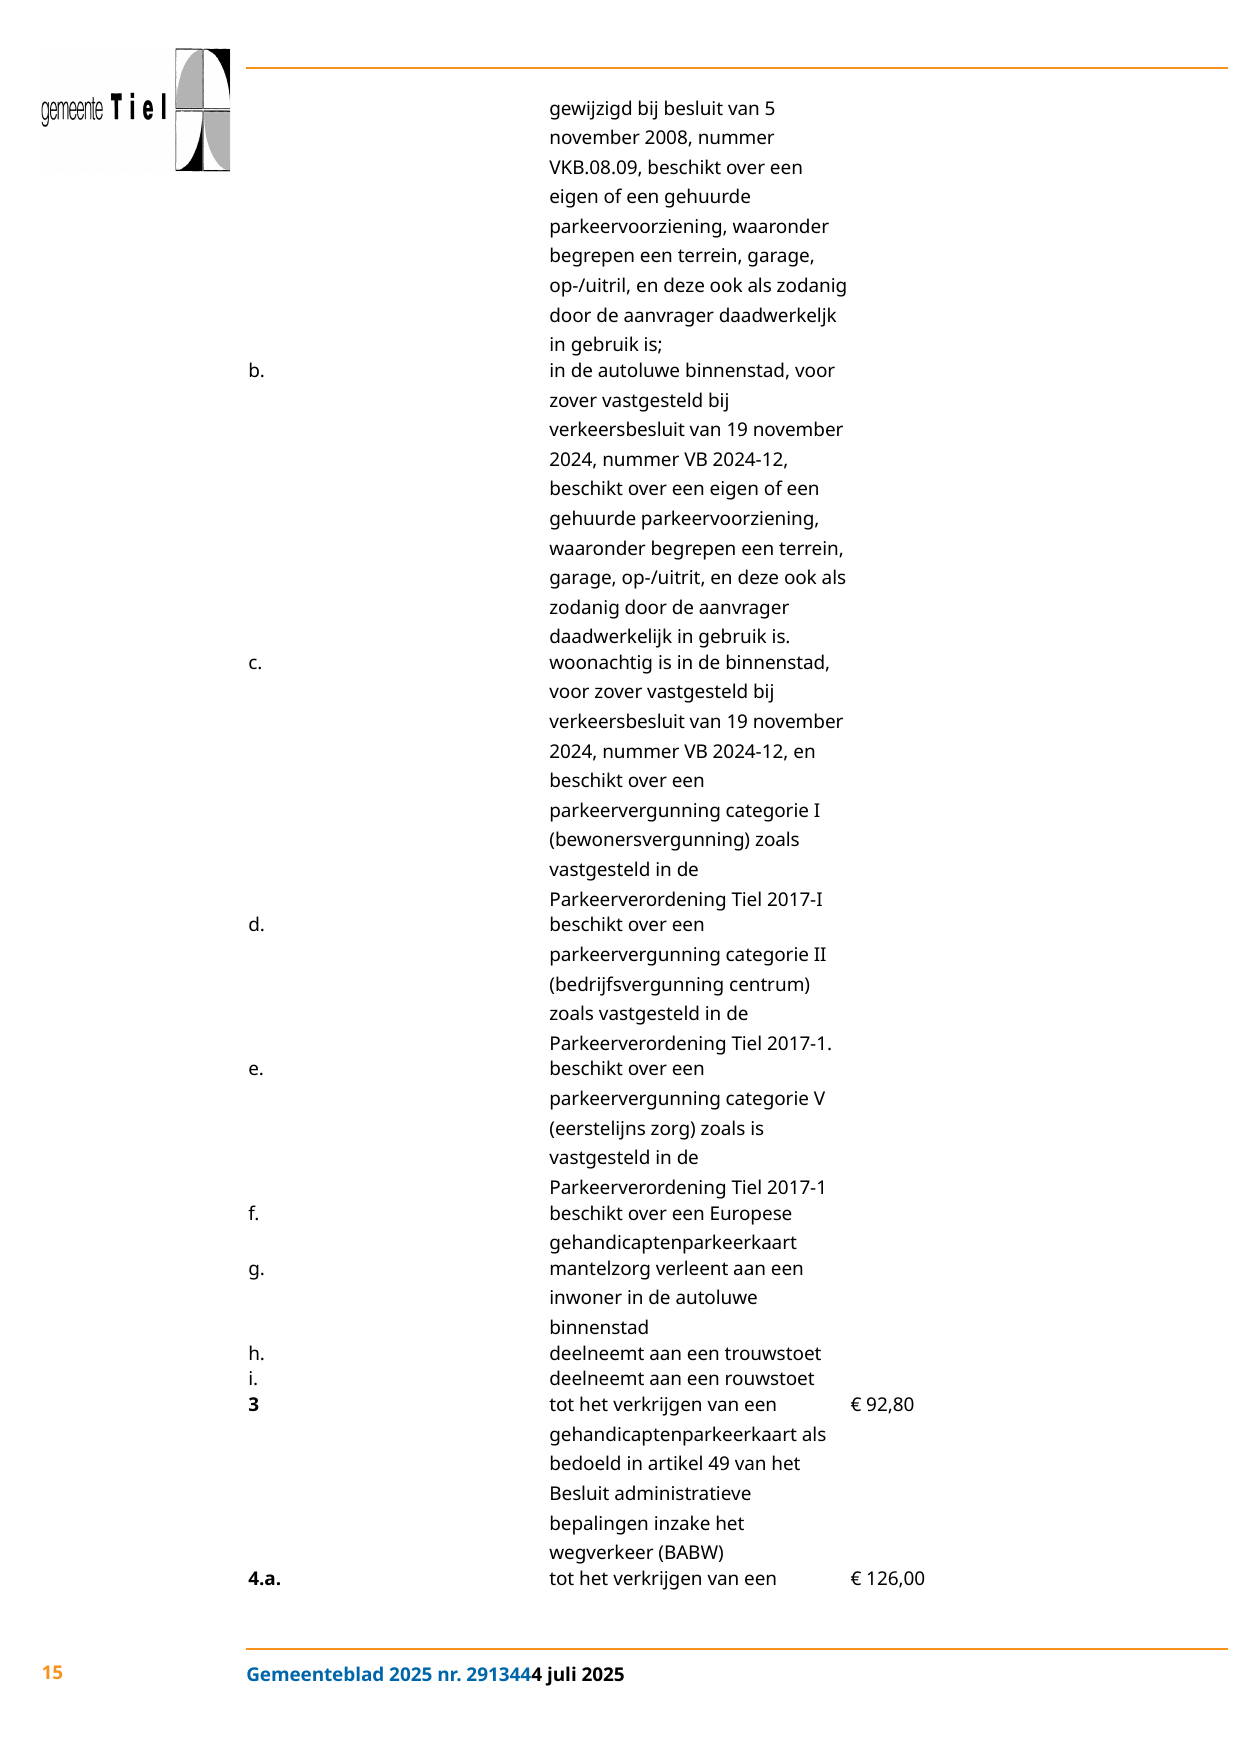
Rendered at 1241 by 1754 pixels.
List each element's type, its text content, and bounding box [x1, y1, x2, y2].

table_cell € 126,00 [850, 1565, 1152, 1591]
table_cell b. [248, 357, 549, 649]
table_cell [248, 95, 549, 357]
table_cell deelneemt aan een rouwstoet [549, 1366, 850, 1391]
table_cell in de autoluwe binnenstad, voor zover vastgesteld bij verkeersbesluit van 19 november 2024, nummer VB 2024-12, beschikt over een eigen of een gehuurde parkeervoorziening, waaronder begrepen een terrein, garage, op-/uitrit, en deze ook als zodanig door de aanvrager daadwerkelijk in gebruik is. [549, 357, 850, 649]
table_cell woonachtig is in de binnenstad, voor zover vastgesteld bij verkeersbesluit van 19 november 2024, nummer VB 2024-12, en beschikt over een parkeervergunning categorie I (bewonersvergunning) zoals vastgesteld in de Parkeerverordening Tiel 2017-I [549, 649, 850, 912]
table_cell [850, 912, 1152, 1056]
table_cell c. [248, 649, 549, 912]
table_cell g. [248, 1255, 549, 1340]
table_cell [850, 1340, 1152, 1366]
table_cell € 92,80 [850, 1391, 1152, 1565]
table_cell beschikt over een parkeervergunning categorie V (eerstelijns zorg) zoals is vastgesteld in de Parkeerverordening Tiel 2017-1 [549, 1056, 850, 1200]
table_cell [850, 1200, 1152, 1255]
table_cell h. [248, 1340, 549, 1366]
table_cell e. [248, 1056, 549, 1200]
table_cell beschikt over een parkeervergunning categorie II (bedrijfsvergunning centrum) zoals vastgesteld in de Parkeerverordening Tiel 2017-1. [549, 912, 850, 1056]
table_cell 3 [248, 1391, 549, 1565]
table_cell [850, 357, 1152, 649]
table_cell [850, 1056, 1152, 1200]
table_cell [850, 95, 1152, 357]
table_cell 4.a. [248, 1565, 549, 1591]
table_cell tot het verkrijgen van een gehandicaptenparkeerkaart als bedoeld in artikel 49 van het Besluit administratieve bepalingen inzake het wegverkeer (BABW) [549, 1391, 850, 1565]
table_cell deelneemt aan een trouwstoet [549, 1340, 850, 1366]
table_cell mantelzorg verleent aan een inwoner in de autoluwe binnenstad [549, 1255, 850, 1340]
table_cell [850, 1255, 1152, 1340]
table_cell gewijzigd bij besluit van 5 november 2008, nummer VKB.08.09, beschikt over een eigen of een gehuurde parkeervoorziening, waaronder begrepen een terrein, garage, op-/uitril, en deze ook als zodanig door de aanvrager daadwerkeljk in gebruik is; [549, 95, 850, 357]
table_cell f. [248, 1200, 549, 1255]
table_cell [850, 1366, 1152, 1391]
table_cell d. [248, 912, 549, 1056]
table_cell [850, 649, 1152, 912]
table_cell i. [248, 1366, 549, 1391]
table_cell tot het verkrijgen van een [549, 1565, 850, 1591]
picture [41, 47, 231, 172]
table_cell beschikt over een Europese gehandicaptenparkeerkaart [549, 1200, 850, 1255]
